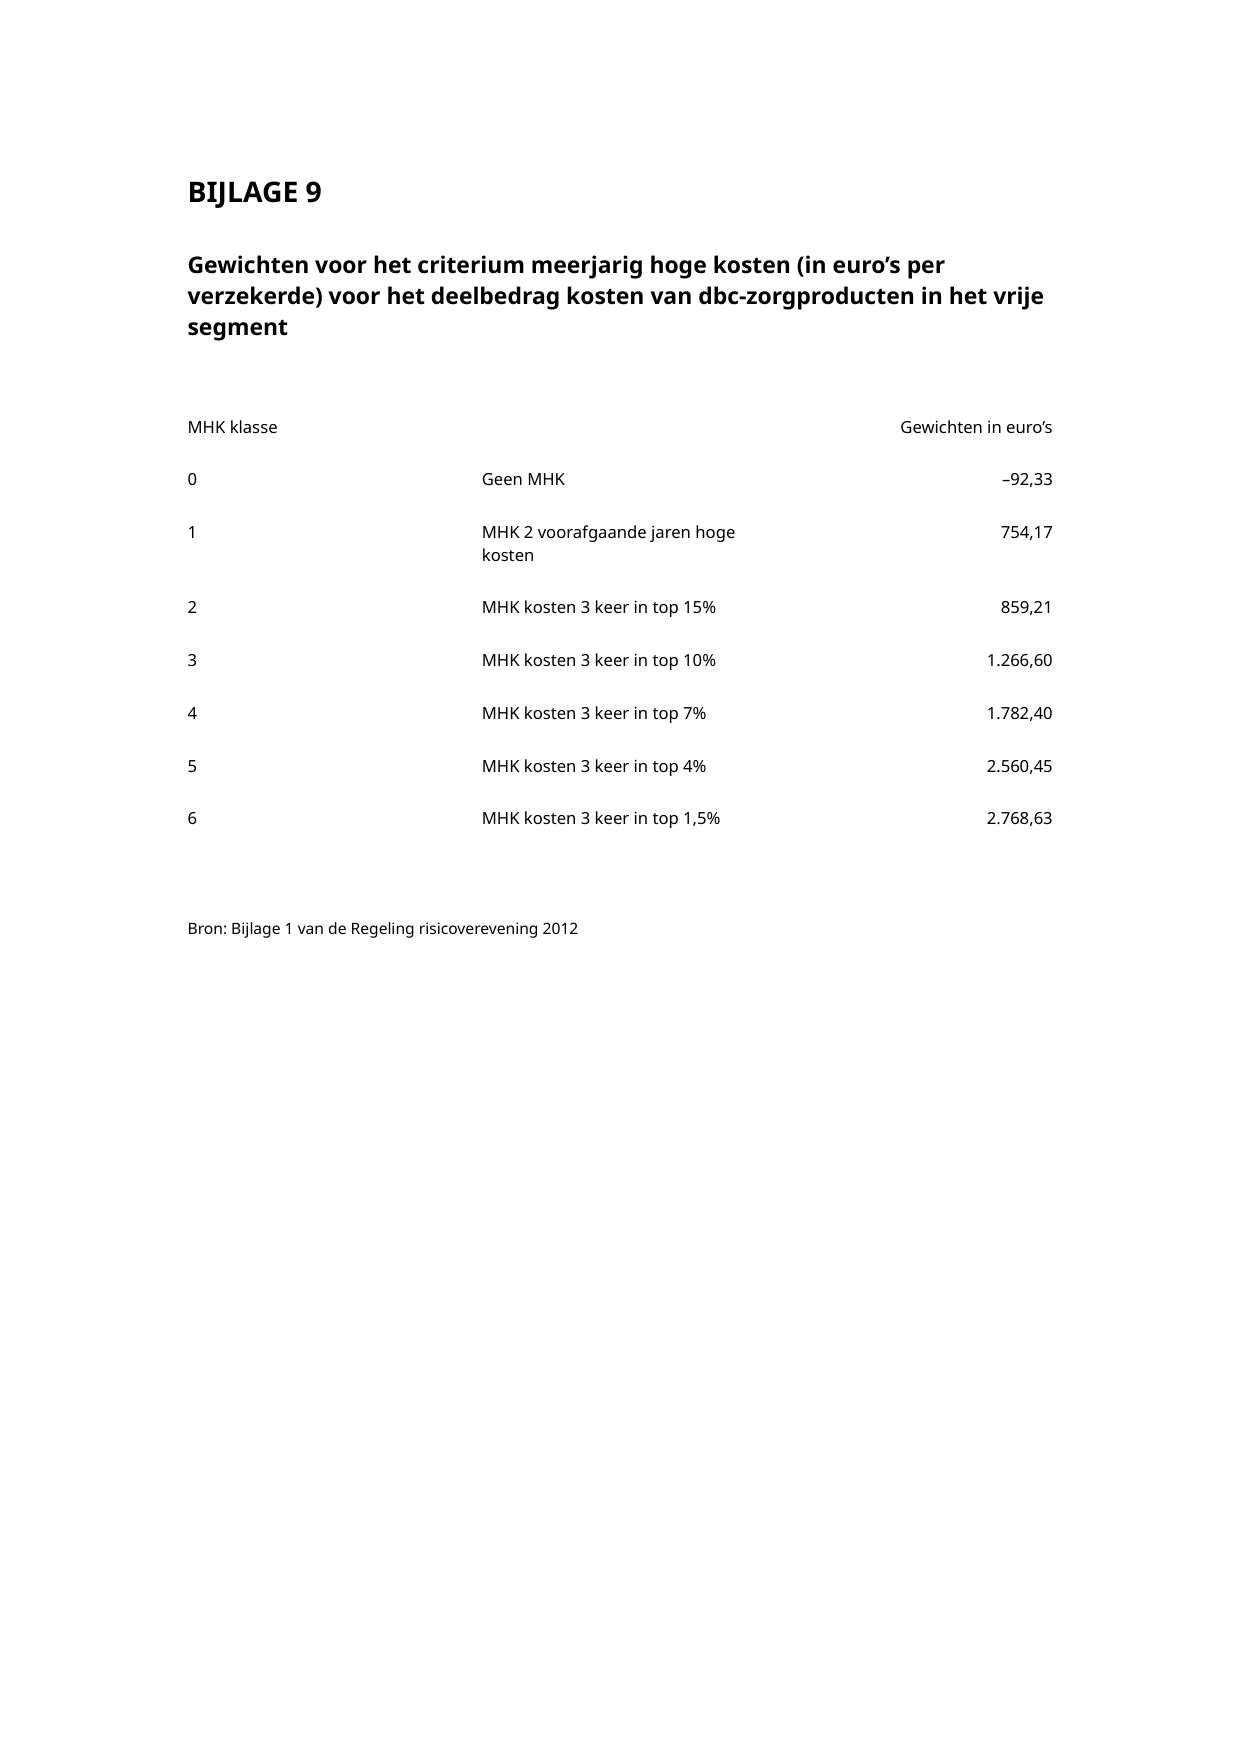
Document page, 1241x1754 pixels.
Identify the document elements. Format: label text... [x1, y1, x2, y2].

subtitle Gewichten voor het criterium meerjarig hoge kosten (in euro’s per verzekerde) voor het deelbedrag kosten van dbc-zorgproducten in het vrije segment [187, 249, 1053, 342]
table_cell 3 [188, 649, 482, 702]
table_cell 0 [188, 468, 482, 521]
table_cell MHK kosten 3 keer in top 4% [482, 754, 767, 807]
subtitle BIJLAGE 9 [187, 172, 1053, 211]
table_header MHK klasse [188, 415, 767, 468]
table_cell MHK kosten 3 keer in top 10% [482, 649, 767, 702]
table_cell 2 [188, 596, 482, 649]
table_cell 1.782,40 [767, 702, 1053, 754]
table_cell 859,21 [767, 596, 1053, 649]
table_cell 2.560,45 [767, 754, 1053, 807]
table_cell 1 [188, 521, 482, 596]
table_header Gewichten in euro’s [767, 415, 1053, 468]
table_cell MHK kosten 3 keer in top 7% [482, 702, 767, 754]
table_cell 4 [188, 702, 482, 754]
table_cell Geen MHK [482, 468, 767, 521]
table_cell 5 [188, 754, 482, 807]
table_cell 754,17 [767, 521, 1053, 596]
table_cell MHK 2 voorafgaande jaren hoge kosten [482, 521, 767, 596]
table_cell –92,33 [767, 468, 1053, 521]
table_cell MHK kosten 3 keer in top 1,5% [482, 807, 767, 860]
text Bron: Bijlage 1 van de Regeling risicoverevening 2012 [187, 918, 1053, 939]
table_cell 2.768,63 [767, 807, 1053, 860]
table_cell MHK kosten 3 keer in top 15% [482, 596, 767, 649]
table_cell 6 [188, 807, 482, 860]
table_cell 1.266,60 [767, 649, 1053, 702]
